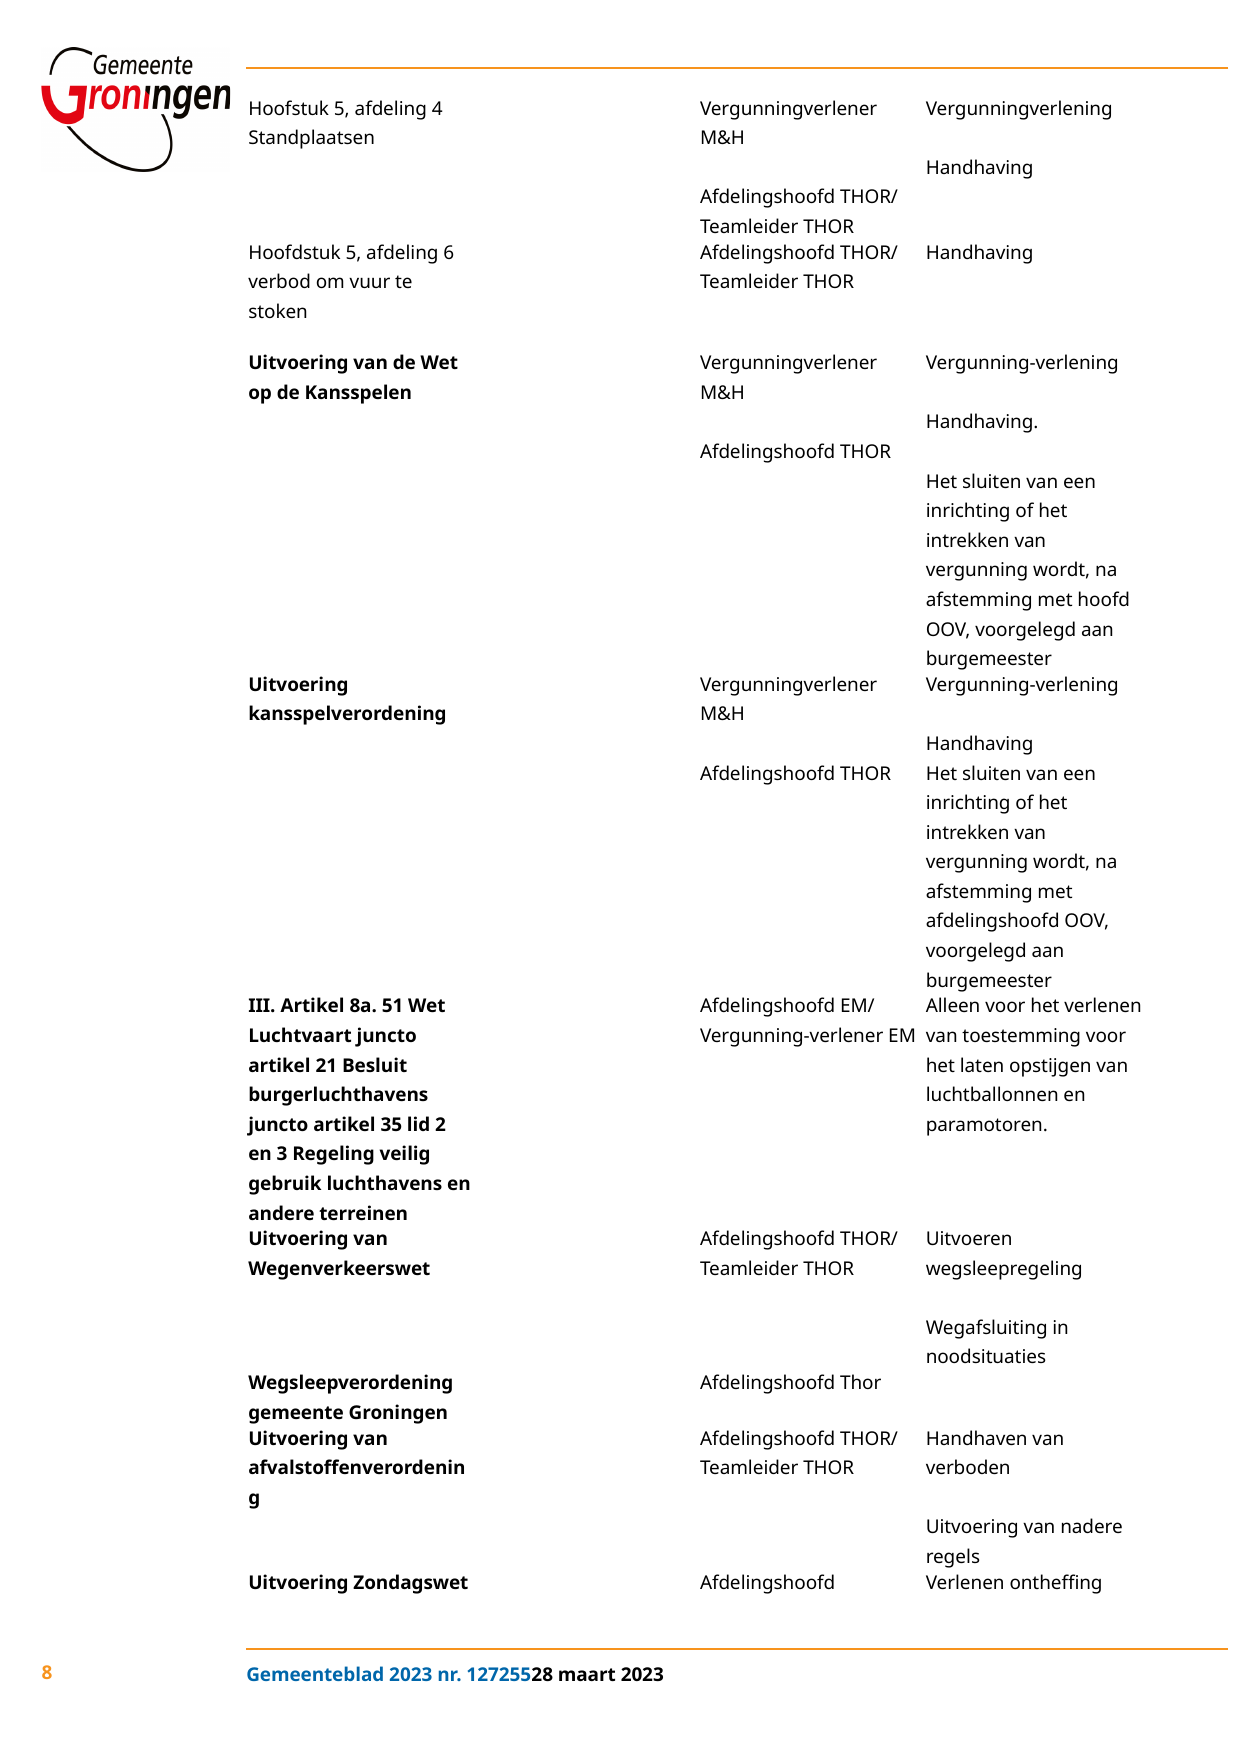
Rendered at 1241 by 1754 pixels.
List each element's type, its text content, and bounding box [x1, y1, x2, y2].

table_cell Vergunningverlener M&H Afdelingshoofd THOR [700, 671, 926, 993]
table_cell Uitvoeren wegsleepregeling Wegafsluiting in noodsituaties [926, 1225, 1152, 1369]
table_cell Vergunning-verlening Handhaving Het sluiten van een inrichting of het intrekken van vergunning wordt, na afstemming met afdelingshoofd OOV, voorgelegd aan burgemeester [926, 671, 1152, 993]
table_cell Handhaven van verboden Uitvoering van nadere regels [926, 1425, 1152, 1569]
table_cell Vergunningverlener M&H Afdelingshoofd THOR [700, 350, 926, 671]
table_cell [926, 1370, 1152, 1425]
table_cell Vergunningverlener M&H Afdelingshoofd THOR/ Teamleider THOR [700, 95, 926, 239]
picture [41, 47, 231, 172]
table_cell III. Artikel 8a. 51 Wet Luchtvaart juncto artikel 21 Besluit burgerluchthavens juncto artikel 35 lid 2 en 3 Regeling veilig gebruik luchthavens en andere terreinen [248, 993, 474, 1225]
table_cell Afdelingshoofd [700, 1569, 926, 1594]
table_cell [474, 1425, 700, 1569]
table_cell Afdelingshoofd Thor [700, 1370, 926, 1425]
table_cell Uitvoering van Wegenverkeerswet [248, 1225, 474, 1369]
table_cell Verlenen ontheffing [926, 1569, 1152, 1594]
table_cell [474, 350, 700, 671]
table_cell [474, 993, 700, 1225]
table_cell [248, 324, 474, 349]
table_cell Afdelingshoofd EM/ Vergunning-verlener EM [700, 993, 926, 1225]
table_cell Afdelingshoofd THOR/ Teamleider THOR [700, 1425, 926, 1569]
table_cell Afdelingshoofd THOR/ Teamleider THOR [700, 1225, 926, 1369]
table_cell Uitvoering van afvalstoffenverordening [248, 1425, 474, 1569]
table_cell [474, 671, 700, 993]
table_cell Alleen voor het verlenen van toestemming voor het laten opstijgen van luchtballonnen en paramotoren. [926, 993, 1152, 1225]
table_cell Handhaving [926, 239, 1152, 324]
table_cell Vergunning-verlening Handhaving. Het sluiten van een inrichting of het intrekken van vergunning wordt, na afstemming met hoofd OOV, voorgelegd aan burgemeester [926, 350, 1152, 671]
table_cell [474, 1370, 700, 1425]
table_cell Vergunningverlening Handhaving [926, 95, 1152, 239]
table_cell [926, 324, 1152, 349]
table_cell Uitvoering kansspelverordening [248, 671, 474, 993]
table_cell Uitvoering van de Wet op de Kansspelen [248, 350, 474, 671]
table_cell [474, 1225, 700, 1369]
table_cell [474, 239, 700, 324]
table_cell Afdelingshoofd THOR/ Teamleider THOR [700, 239, 926, 324]
table_cell [700, 324, 926, 349]
table_cell [474, 1569, 700, 1594]
table_cell Hoofstuk 5, afdeling 4 Standplaatsen [248, 95, 474, 239]
table_cell [474, 95, 700, 239]
table_cell Hoofdstuk 5, afdeling 6 verbod om vuur te stoken [248, 239, 474, 324]
table_cell [474, 324, 700, 349]
table_cell Uitvoering Zondagswet [248, 1569, 474, 1594]
table_cell Wegsleepverordening gemeente Groningen [248, 1370, 474, 1425]
